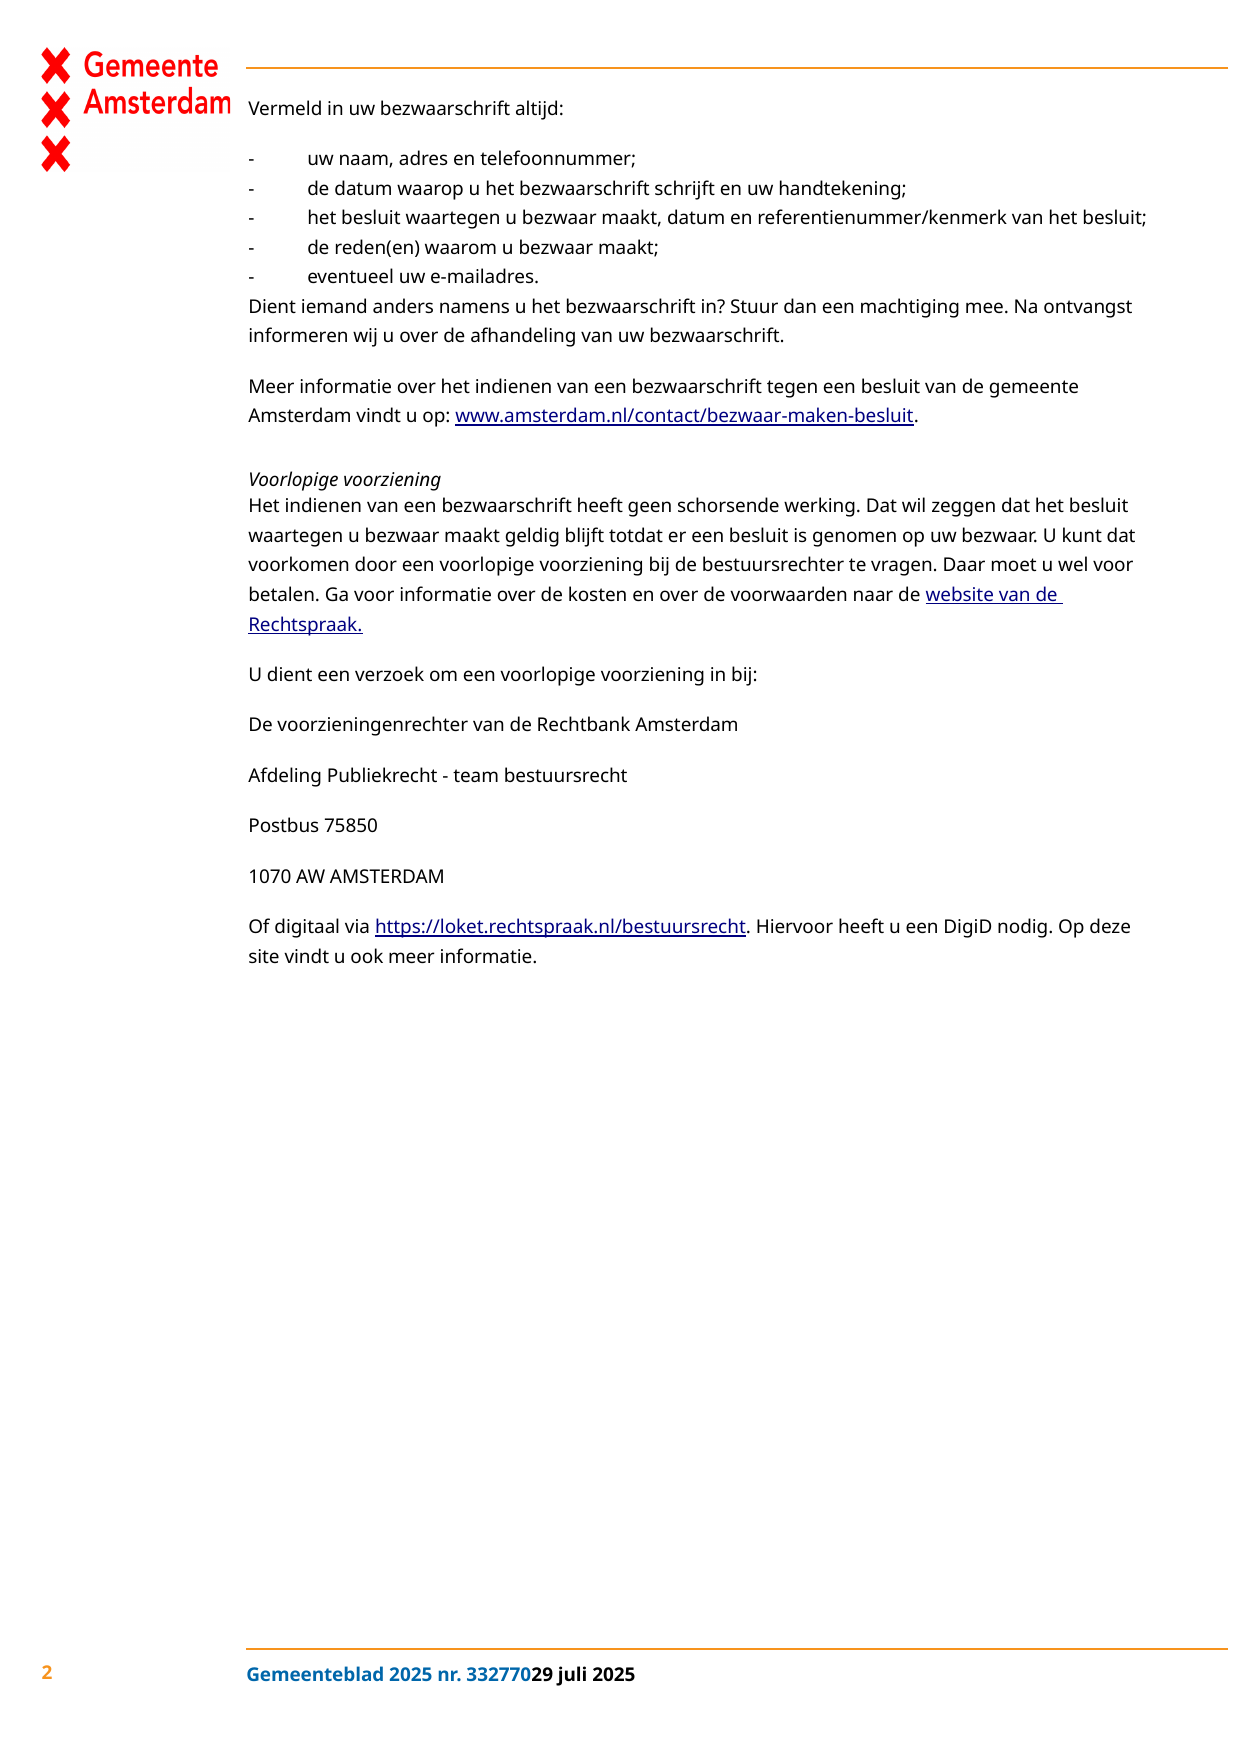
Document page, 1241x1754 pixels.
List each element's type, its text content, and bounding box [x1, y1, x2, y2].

text Of digitaal via https://loket.rechtspraak.nl/bestuursrecht. Hiervoor heeft u een DigiD nodig. Op deze site vindt u ook meer informatie. [248, 913, 1152, 968]
text 1070 AW AMSTERDAM [248, 863, 1152, 888]
text Het indienen van een bezwaarschrift heeft geen schorsende werking. Dat wil zeggen dat het besluit waartegen u bezwaar maakt geldig blijft totdat er een besluit is genomen op uw bezwaar. U kunt dat voorkomen door een voorlopige voorziening bij de bestuursrechter te vragen. Daar moet u wel voor betalen. Ga voor informatie over de kosten en over de voorwaarden naar de website van de Rechtspraak. [248, 492, 1152, 636]
list de reden(en) waarom u bezwaar maakt; [248, 234, 1152, 260]
list eventueel uw e-mailadres. [248, 263, 1152, 289]
text Postbus 75850 [248, 812, 1152, 838]
list uw naam, adres en telefoonnummer; [248, 145, 1152, 171]
picture [41, 47, 231, 172]
text Vermeld in uw bezwaarschrift altijd: [248, 95, 1152, 121]
text Dient iemand anders namens u het bezwaarschrift in? Stuur dan een machtiging mee. Na ontvangst informeren wij u over de afhandeling van uw bezwaarschrift. [248, 293, 1152, 348]
list het besluit waartegen u bezwaar maakt, datum en referentienummer/kenmerk van het besluit; [248, 204, 1152, 230]
text Voorlopige voorziening [248, 467, 1152, 492]
text Afdeling Publiekrecht - team bestuursrecht [248, 762, 1152, 788]
text U dient een verzoek om een voorlopige voorziening in bij: [248, 661, 1152, 687]
text De voorzieningenrechter van de Rechtbank Amsterdam [248, 712, 1152, 737]
text Meer informatie over het indienen van een bezwaarschrift tegen een besluit van de gemeente Amsterdam vindt u op: www.amsterdam.nl/contact/bezwaar-maken-besluit. [248, 373, 1152, 428]
list de datum waarop u het bezwaarschrift schrijft en uw handtekening; [248, 175, 1152, 201]
